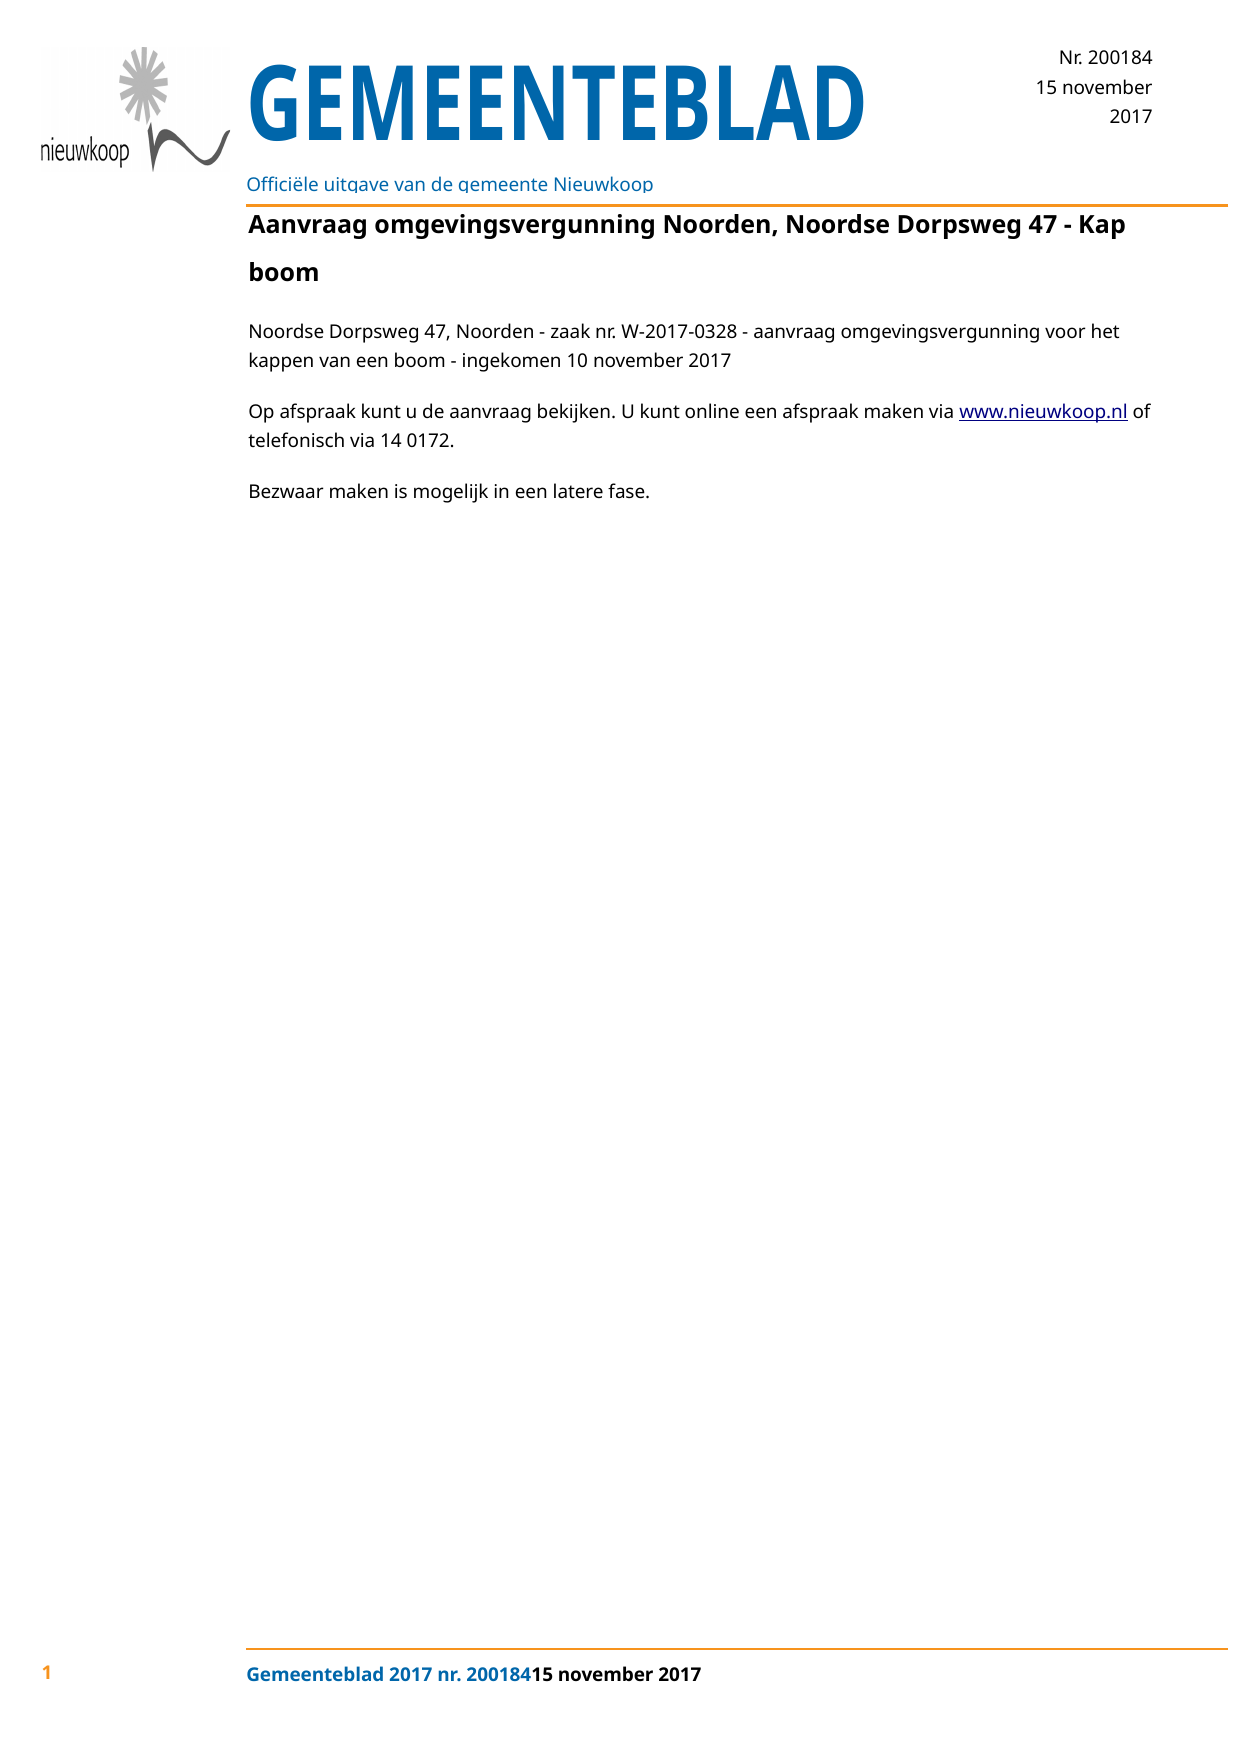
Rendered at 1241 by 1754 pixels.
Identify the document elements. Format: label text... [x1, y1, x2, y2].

text Bezwaar maken is mogelijk in een latere fase. [248, 478, 1152, 504]
text Aanvraag omgevingsvergunning Noorden, Noordse Dorpsweg 47 - Kap boom [248, 207, 1152, 288]
picture [41, 47, 231, 172]
text Noordse Dorpsweg 47, Noorden - zaak nr. W-2017-0328 - aanvraag omgevingsvergunning voor het kappen van een boom - ingekomen 10 november 2017 [248, 318, 1152, 373]
text Op afspraak kunt u de aanvraag bekijken. U kunt online een afspraak maken via www.nieuwkoop.nl of telefonisch via 14 0172. [248, 398, 1152, 453]
